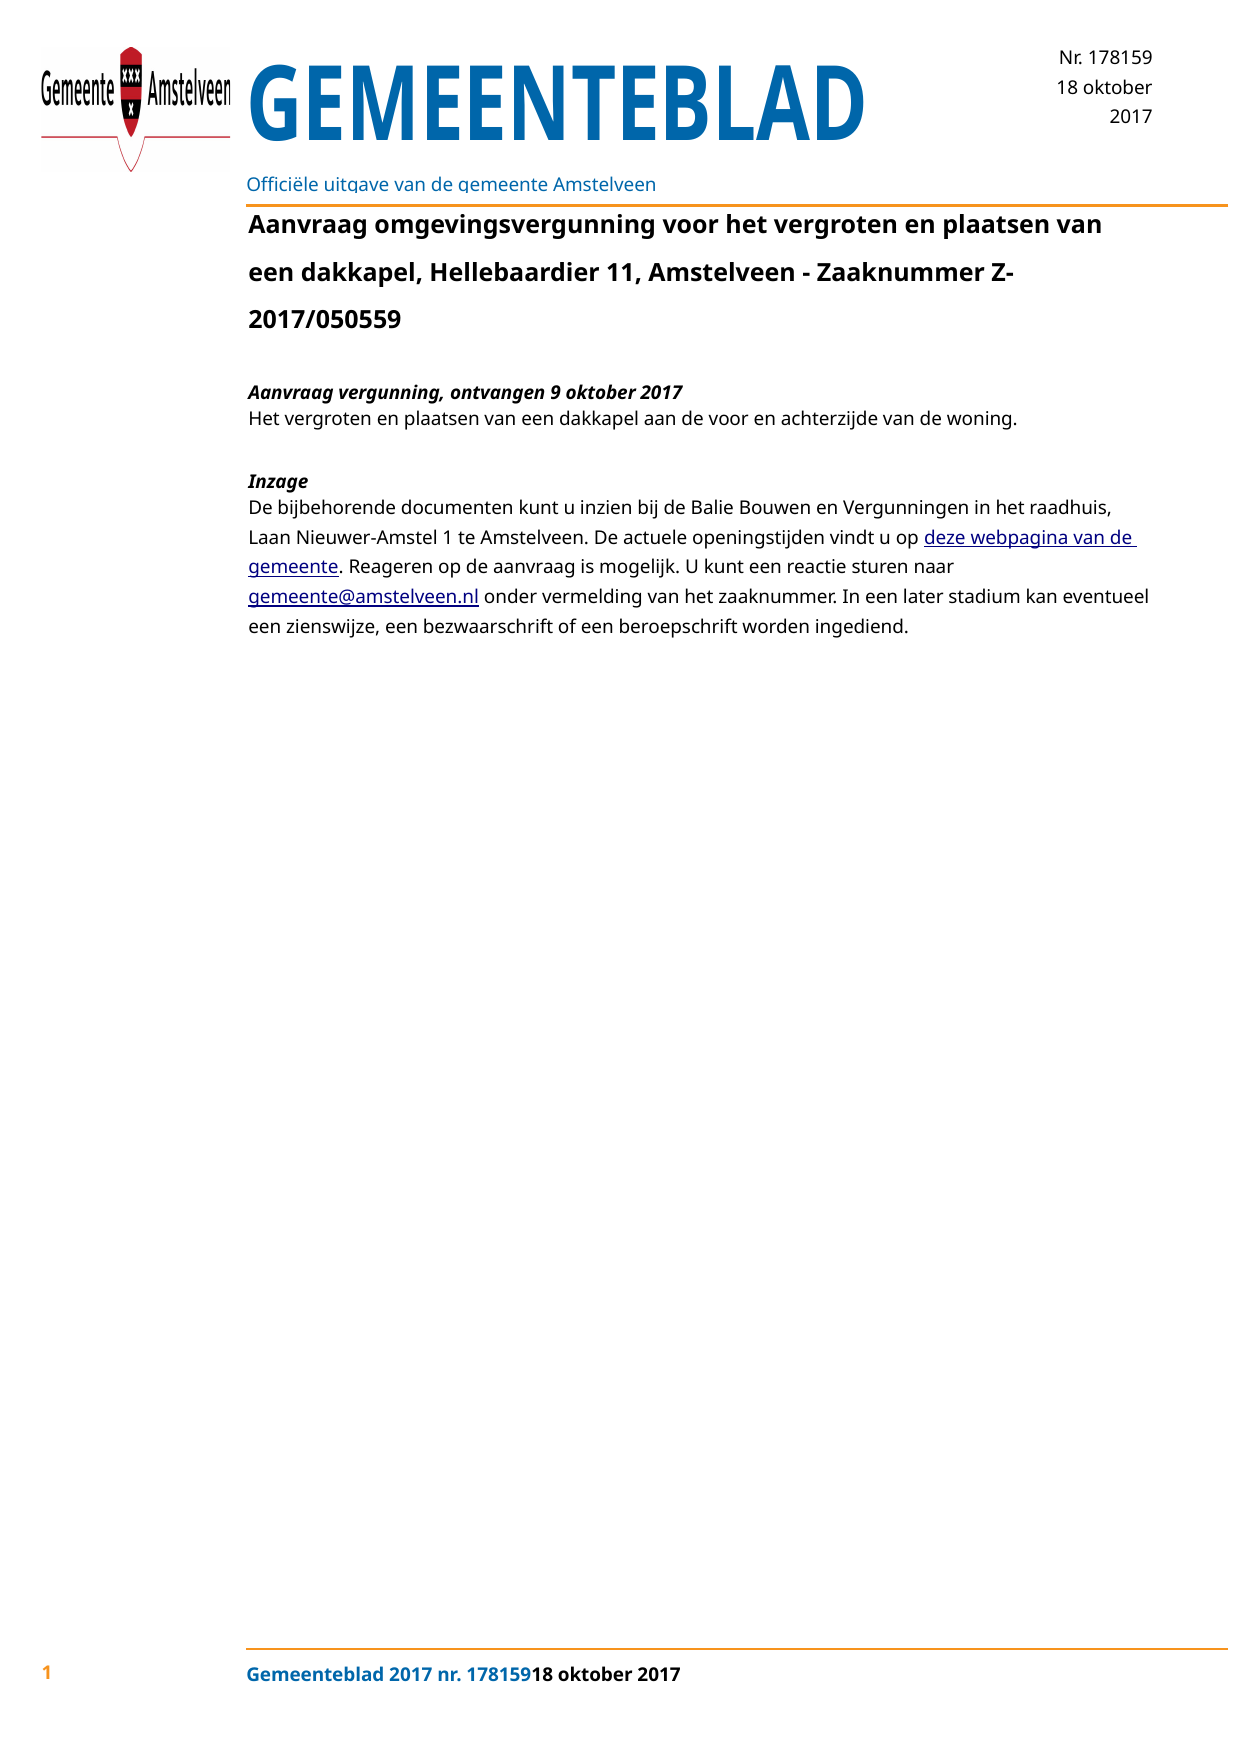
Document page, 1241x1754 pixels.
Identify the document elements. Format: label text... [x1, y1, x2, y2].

text De bijbehorende documenten kunt u inzien bij de Balie Bouwen en Vergunningen in het raadhuis, Laan Nieuwer-Amstel 1 te Amstelveen. De actuele openingstijden vindt u op deze webpagina van de gemeente. Reageren op de aanvraag is mogelijk. U kunt een reactie sturen naar gemeente@amstelveen.nl onder vermelding van het zaaknummer. In een later stadium kan eventueel een zienswijze, een bezwaarschrift of een beroepschrift worden ingediend. [248, 494, 1152, 638]
text Inzage [248, 469, 1152, 494]
text Aanvraag omgevingsvergunning voor het vergroten en plaatsen van een dakkapel, Hellebaardier 11, Amstelveen - Zaaknummer Z-2017/050559 [248, 207, 1152, 336]
picture [41, 47, 231, 172]
text Het vergroten en plaatsen van een dakkapel aan de voor en achterzijde van de woning. [248, 405, 1152, 431]
text Aanvraag vergunning, ontvangen 9 oktober 2017 [248, 379, 1152, 405]
